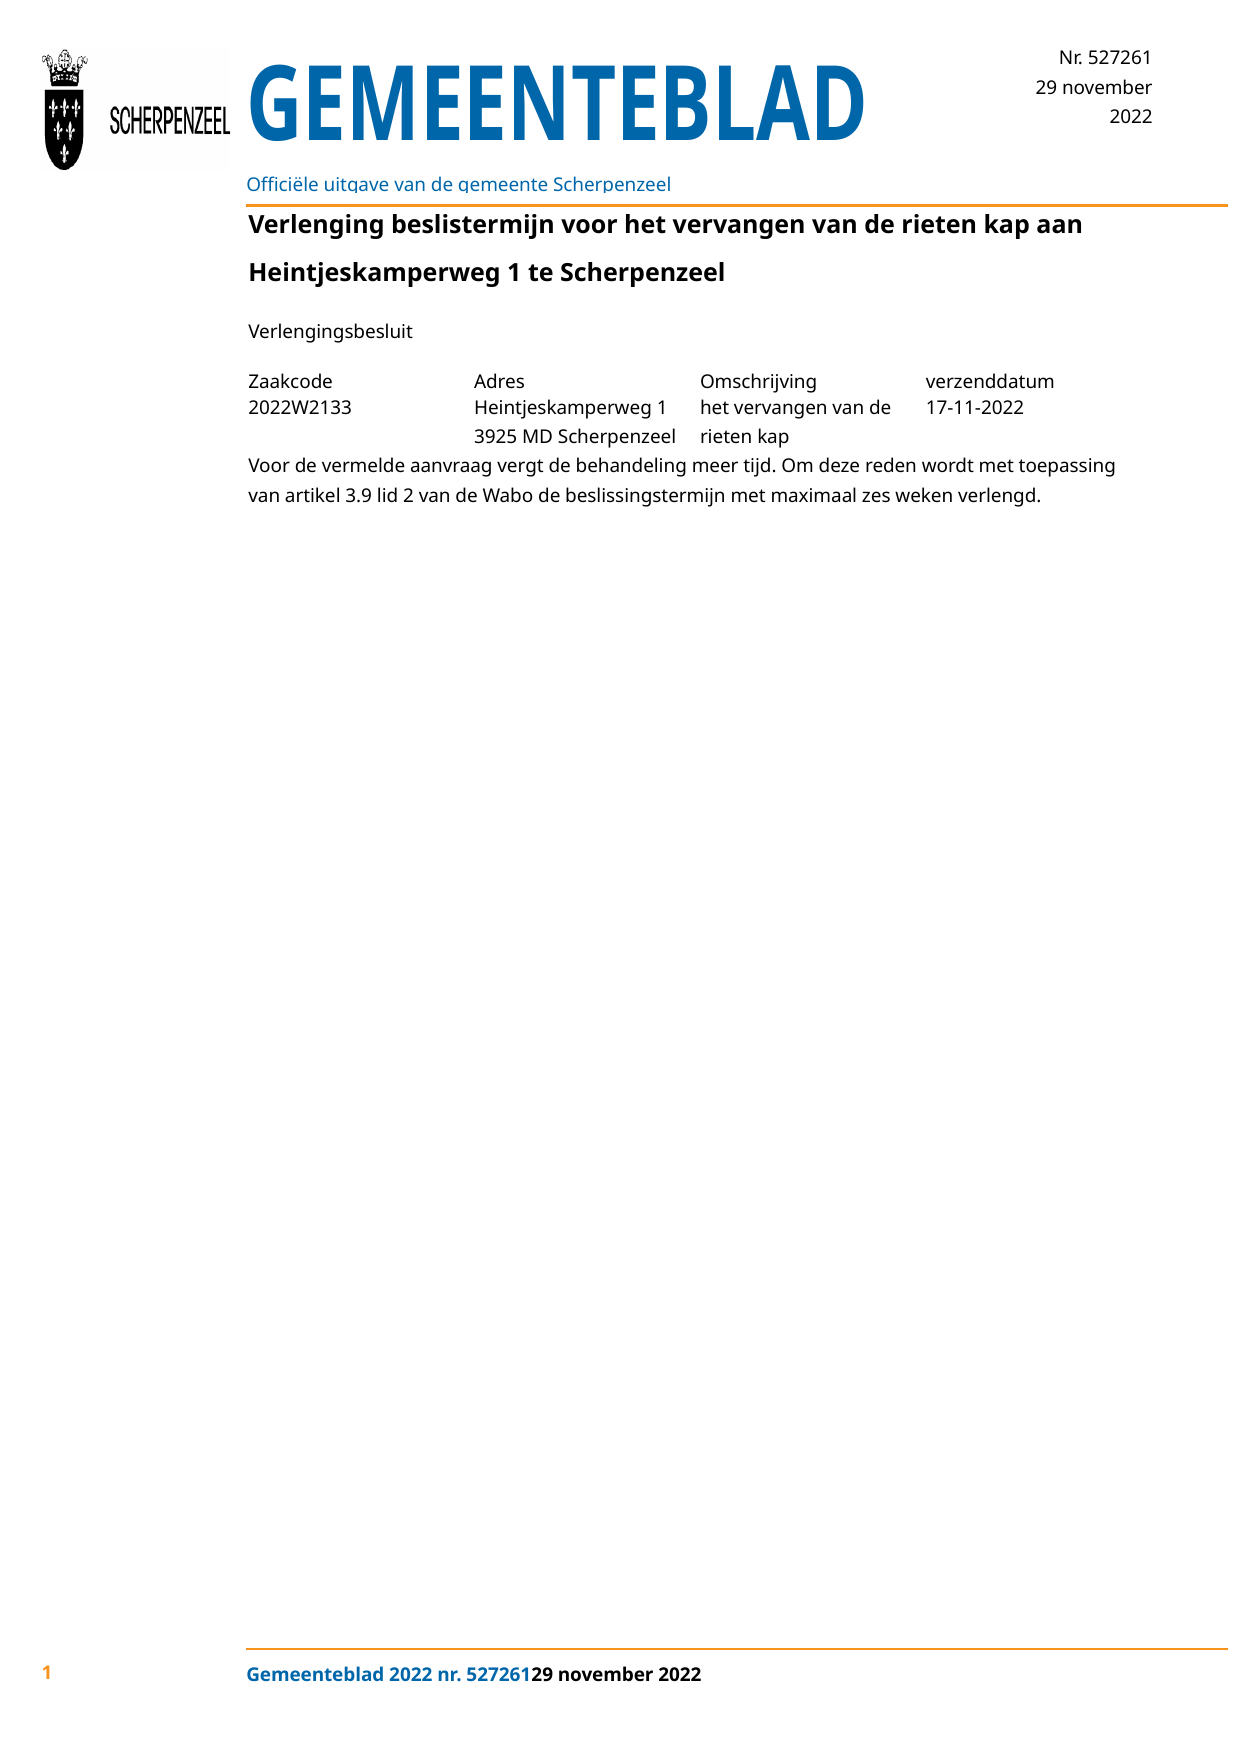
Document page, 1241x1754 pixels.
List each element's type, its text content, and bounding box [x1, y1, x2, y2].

picture [41, 47, 231, 172]
text Verlenging beslistermijn voor het vervangen van de rieten kap aan Heintjeskamperweg 1 te Scherpenzeel [248, 207, 1152, 288]
table_header Zaakcode [248, 369, 474, 394]
table_cell het vervangen van de rieten kap [700, 394, 926, 449]
table_header verzenddatum [926, 369, 1152, 394]
table_cell Heintjeskamperweg 1 3925 MD Scherpenzeel [474, 394, 700, 449]
text Verlengingsbesluit [248, 318, 1152, 344]
table_cell 2022W2133 [248, 394, 474, 449]
table_header Omschrijving [700, 369, 926, 394]
table_cell 17-11-2022 [926, 394, 1152, 449]
table_header Adres [474, 369, 700, 394]
text Voor de vermelde aanvraag vergt de behandeling meer tijd. Om deze reden wordt met toepassing van artikel 3.9 lid 2 van de Wabo de beslissingstermijn met maximaal zes weken verlengd. [248, 453, 1152, 508]
